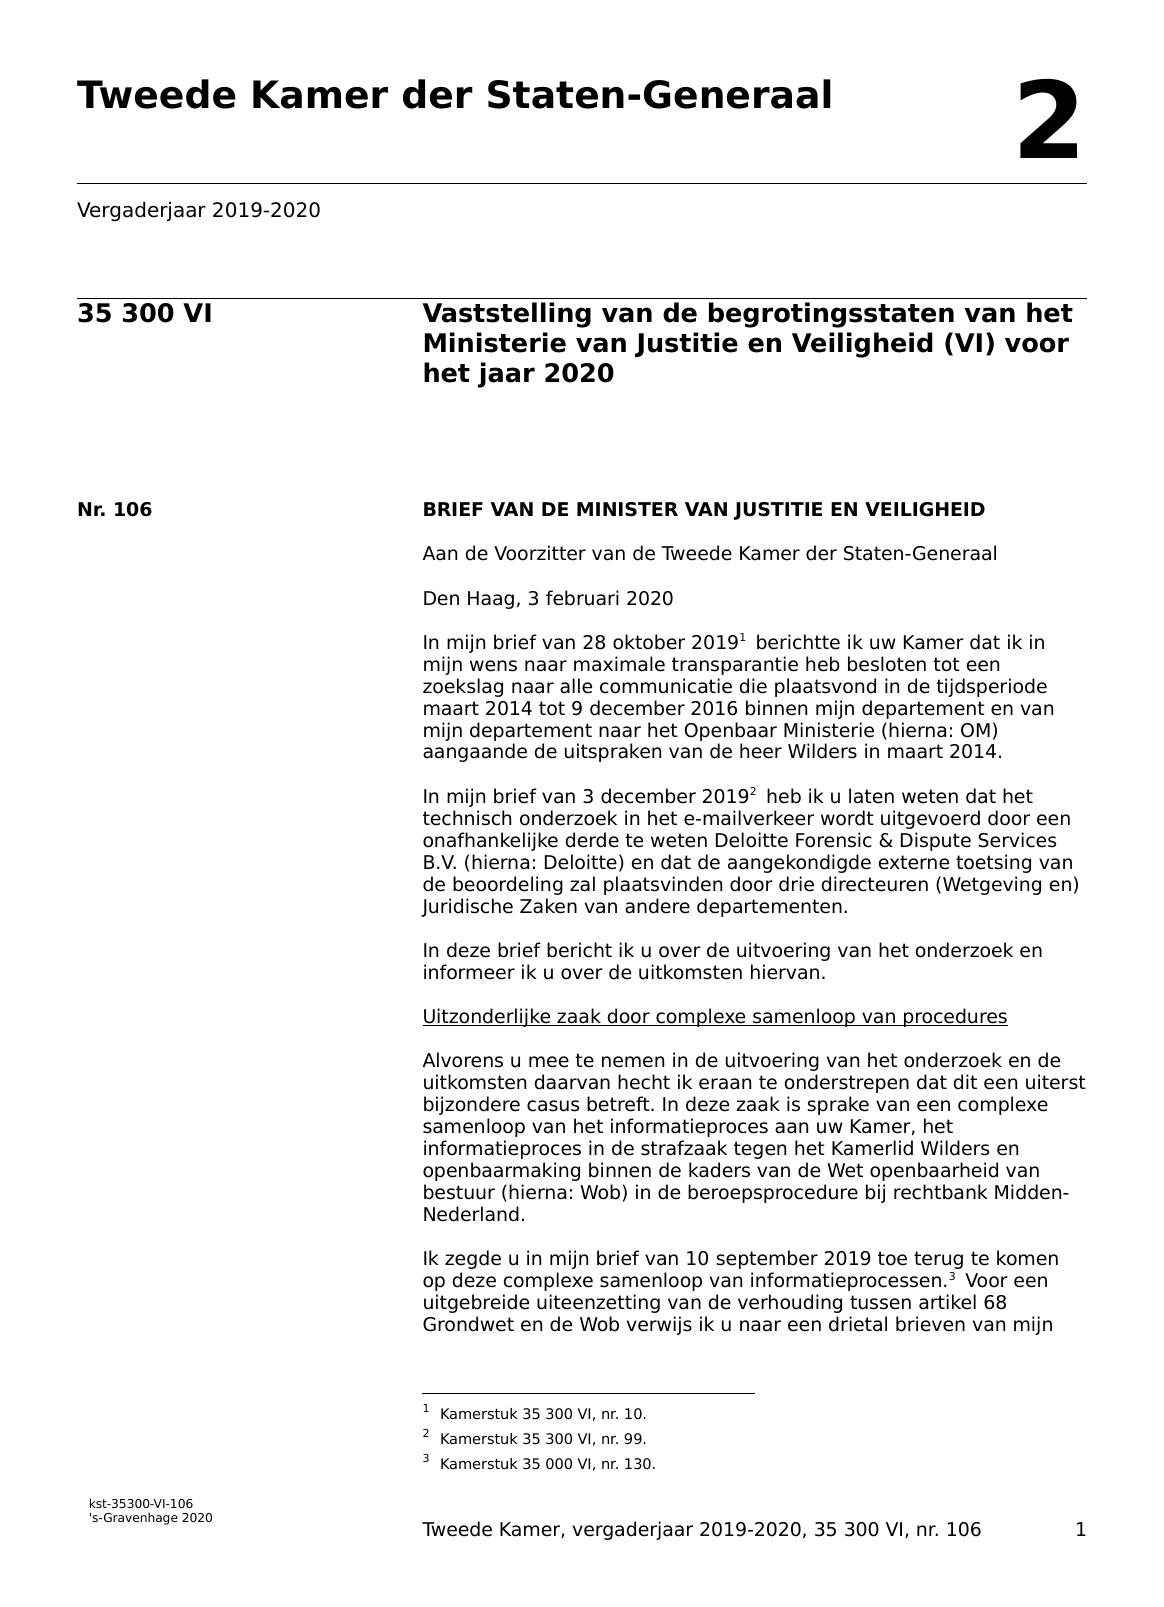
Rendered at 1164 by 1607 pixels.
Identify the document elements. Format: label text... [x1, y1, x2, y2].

text kst-35300-VI-106 [88, 1497, 323, 1511]
subtitle Nr. 106 BRIEF VAN DE MINISTER VAN JUSTITIE EN VEILIGHEID [77, 499, 1087, 521]
text In mijn brief van 28 oktober 2019 berichtte ik uw Kamer dat ik in mijn wens naar maximale transparantie heb besloten tot een zoekslag naar alle communicatie die plaatsvond in de tijdsperiode maart 2014 tot 9 december 2016 binnen mijn departement en van mijn departement naar het Openbaar Ministerie (hierna: OM) aangaande de uitspraken van de heer Wilders in maart 2014. [422, 632, 1087, 763]
subtitle Uitzonderlijke zaak door complexe samenloop van procedures [422, 1006, 1087, 1028]
text Kamerstuk 35 300 VI, nr. 99. [422, 1427, 1087, 1449]
table_header 2 [886, 59, 1087, 183]
text Alvorens u mee te nemen in de uitvoering van het onderzoek en de uitkomsten daarvan hecht ik eraan te onderstrepen dat dit een uiterst bijzondere casus betreft. In deze zaak is sprake van een complexe samenloop van het informatieproces aan uw Kamer, het informatieproces in de strafzaak tegen het Kamerlid Wilders en openbaarmaking binnen de kaders van de Wet openbaarheid van bestuur (hierna: Wob) in de beroepsprocedure bij rechtbank Midden-Nederland. [422, 1050, 1087, 1226]
text Ik zegde u in mijn brief van 10 september 2019 toe terug te komen op deze complexe samenloop van informatieprocessen. Voor een uitgebreide uiteenzetting van de verhouding tussen artikel 68 Grondwet en de Wob verwijs ik u naar een drietal brieven van mijn [422, 1248, 1087, 1336]
text 's-Gravenhage 2020 [88, 1511, 323, 1525]
text Aan de Voorzitter van de Tweede Kamer der Staten-Generaal [422, 543, 1087, 565]
table_cell Vergaderjaar 2019-2020 [77, 184, 1087, 298]
text Den Haag, 3 februari 2020 [422, 587, 1087, 609]
text Kamerstuk 35 300 VI, nr. 10. [422, 1402, 1087, 1424]
text In deze brief bericht ik u over de uitvoering van het onderzoek en informeer ik u over de uitkomsten hiervan. [422, 940, 1087, 984]
table_header Tweede Kamer der Staten-Generaal [77, 59, 886, 183]
text In mijn brief van 3 december 2019 heb ik u laten weten dat het technisch onderzoek in het e-mailverkeer wordt uitgevoerd door een onafhankelijke derde te weten Deloitte Forensic & Dispute Services B.V. (hierna: Deloitte) en dat de aangekondigde externe toetsing van de beoordeling zal plaatsvinden door drie directeuren (Wetgeving en) Juridische Zaken van andere departementen. [422, 786, 1087, 917]
subtitle 35 300 VI Vaststelling van de begrotingsstaten van het Ministerie van Justitie en Veiligheid (VI) voor het jaar 2020 [77, 299, 1087, 388]
text Kamerstuk 35 000 VI, nr. 130. [422, 1452, 1087, 1474]
